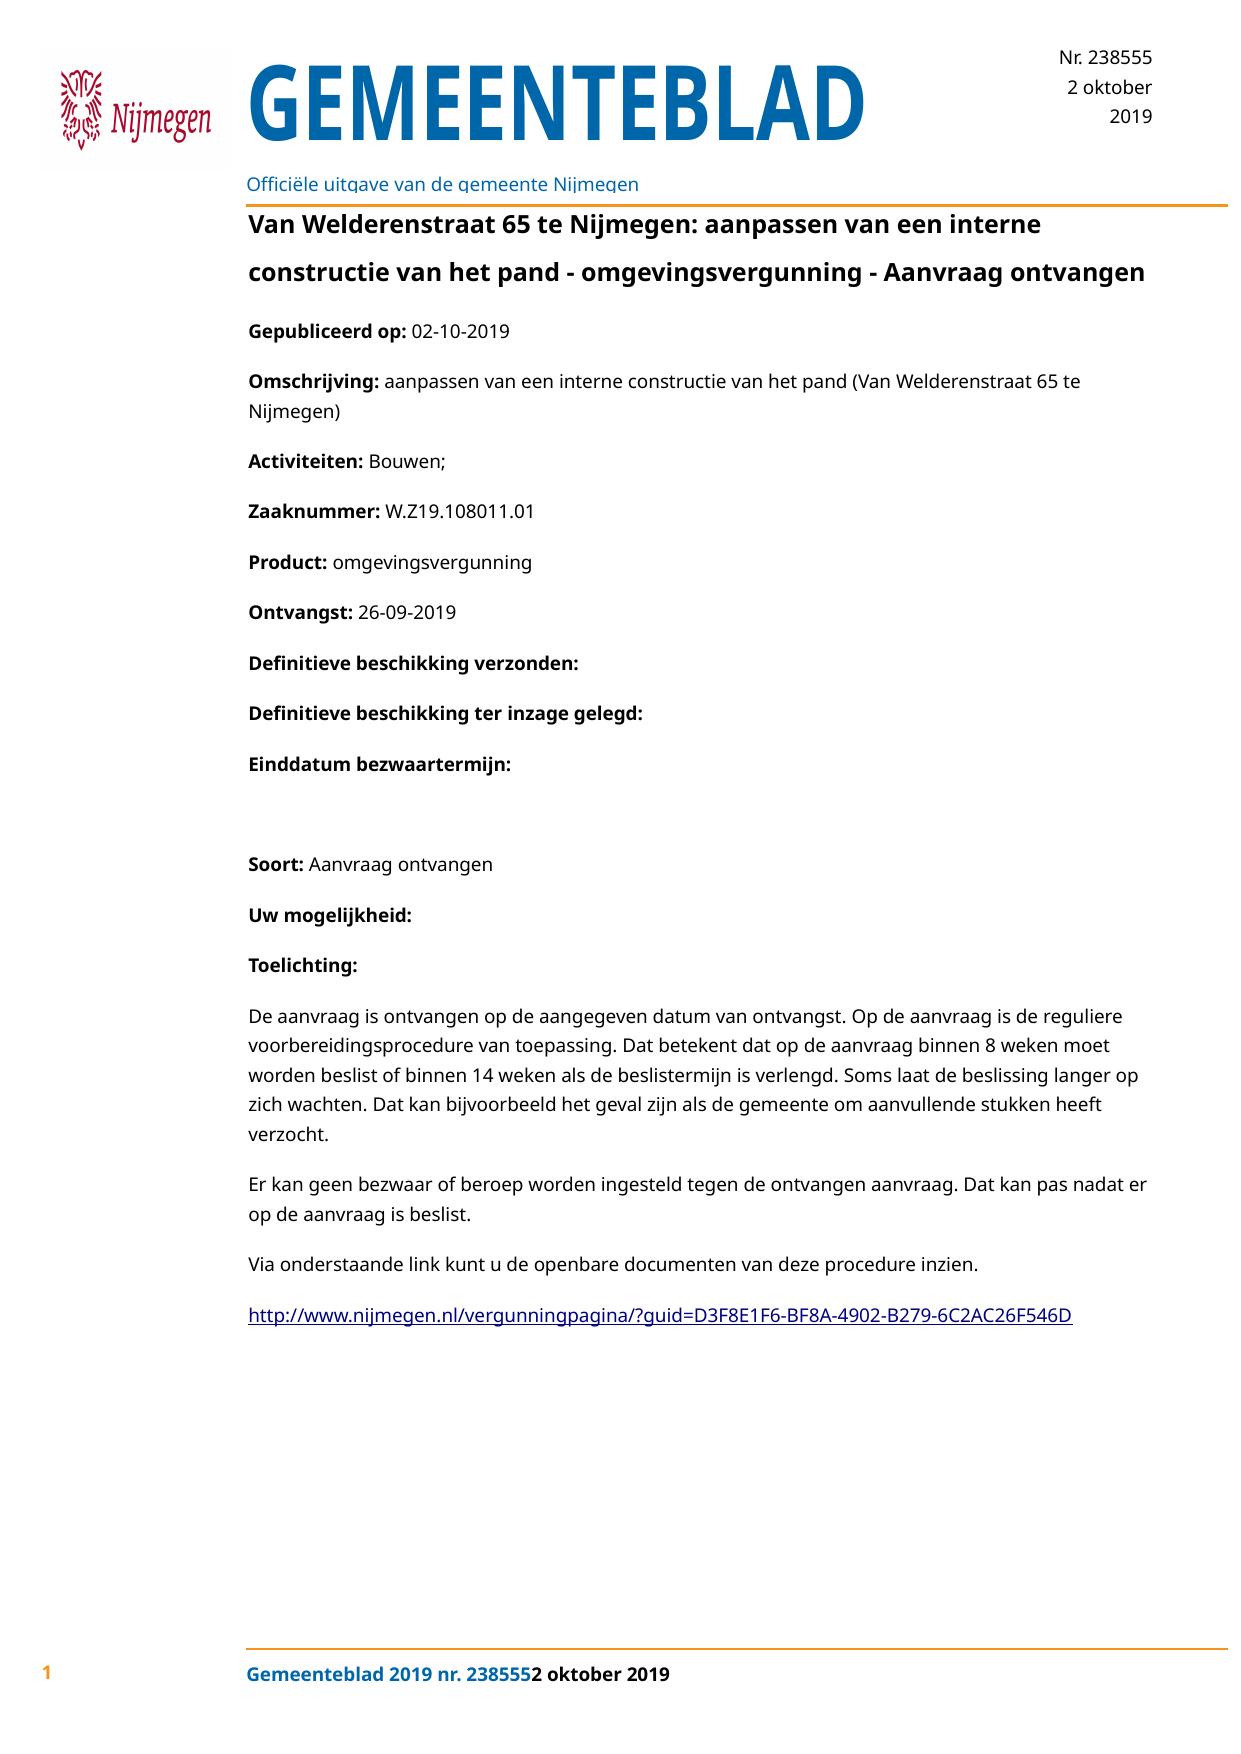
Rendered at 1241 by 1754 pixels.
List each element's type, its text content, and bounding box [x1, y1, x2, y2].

text De aanvraag is ontvangen op de aangegeven datum van ontvangst. Op de aanvraag is de reguliere voorbereidingsprocedure van toepassing. Dat betekent dat op de aanvraag binnen 8 weken moet worden beslist of binnen 14 weken als de beslistermijn is verlengd. Soms laat de beslissing langer op zich wachten. Dat kan bijvoorbeeld het geval zijn als de gemeente om aanvullende stukken heeft verzocht. [248, 1003, 1152, 1147]
text Soort: Aanvraag ontvangen [248, 852, 1152, 877]
text Definitieve beschikking verzonden: [248, 650, 1152, 676]
text http://www.nijmegen.nl/vergunningpagina/?guid=D3F8E1F6-BF8A-4902-B279-6C2AC26F546D [248, 1302, 1152, 1328]
text Einddatum bezwaartermijn: [248, 751, 1152, 777]
picture [41, 47, 231, 172]
text Toelichting: [248, 952, 1152, 978]
text Activiteiten: Bouwen; [248, 448, 1152, 474]
text Zaaknummer: W.Z19.108011.01 [248, 499, 1152, 524]
text Via onderstaande link kunt u de openbare documenten van deze procedure inzien. [248, 1252, 1152, 1277]
text Omschrijving: aanpassen van een interne constructie van het pand (Van Welderenstraat 65 te Nijmegen) [248, 368, 1152, 424]
text Van Welderenstraat 65 te Nijmegen: aanpassen van een interne constructie van het pand - omgevingsvergunning - Aanvraag ontvangen [248, 207, 1152, 288]
text Uw mogelijkheid: [248, 902, 1152, 928]
text Definitieve beschikking ter inzage gelegd: [248, 700, 1152, 726]
text Gepubliceerd op: 02-10-2019 [248, 318, 1152, 344]
text Er kan geen bezwaar of beroep worden ingesteld tegen de ontvangen aanvraag. Dat kan pas nadat er op de aanvraag is beslist. [248, 1172, 1152, 1227]
text Product: omgevingsvergunning [248, 549, 1152, 575]
text Ontvangst: 26-09-2019 [248, 599, 1152, 625]
